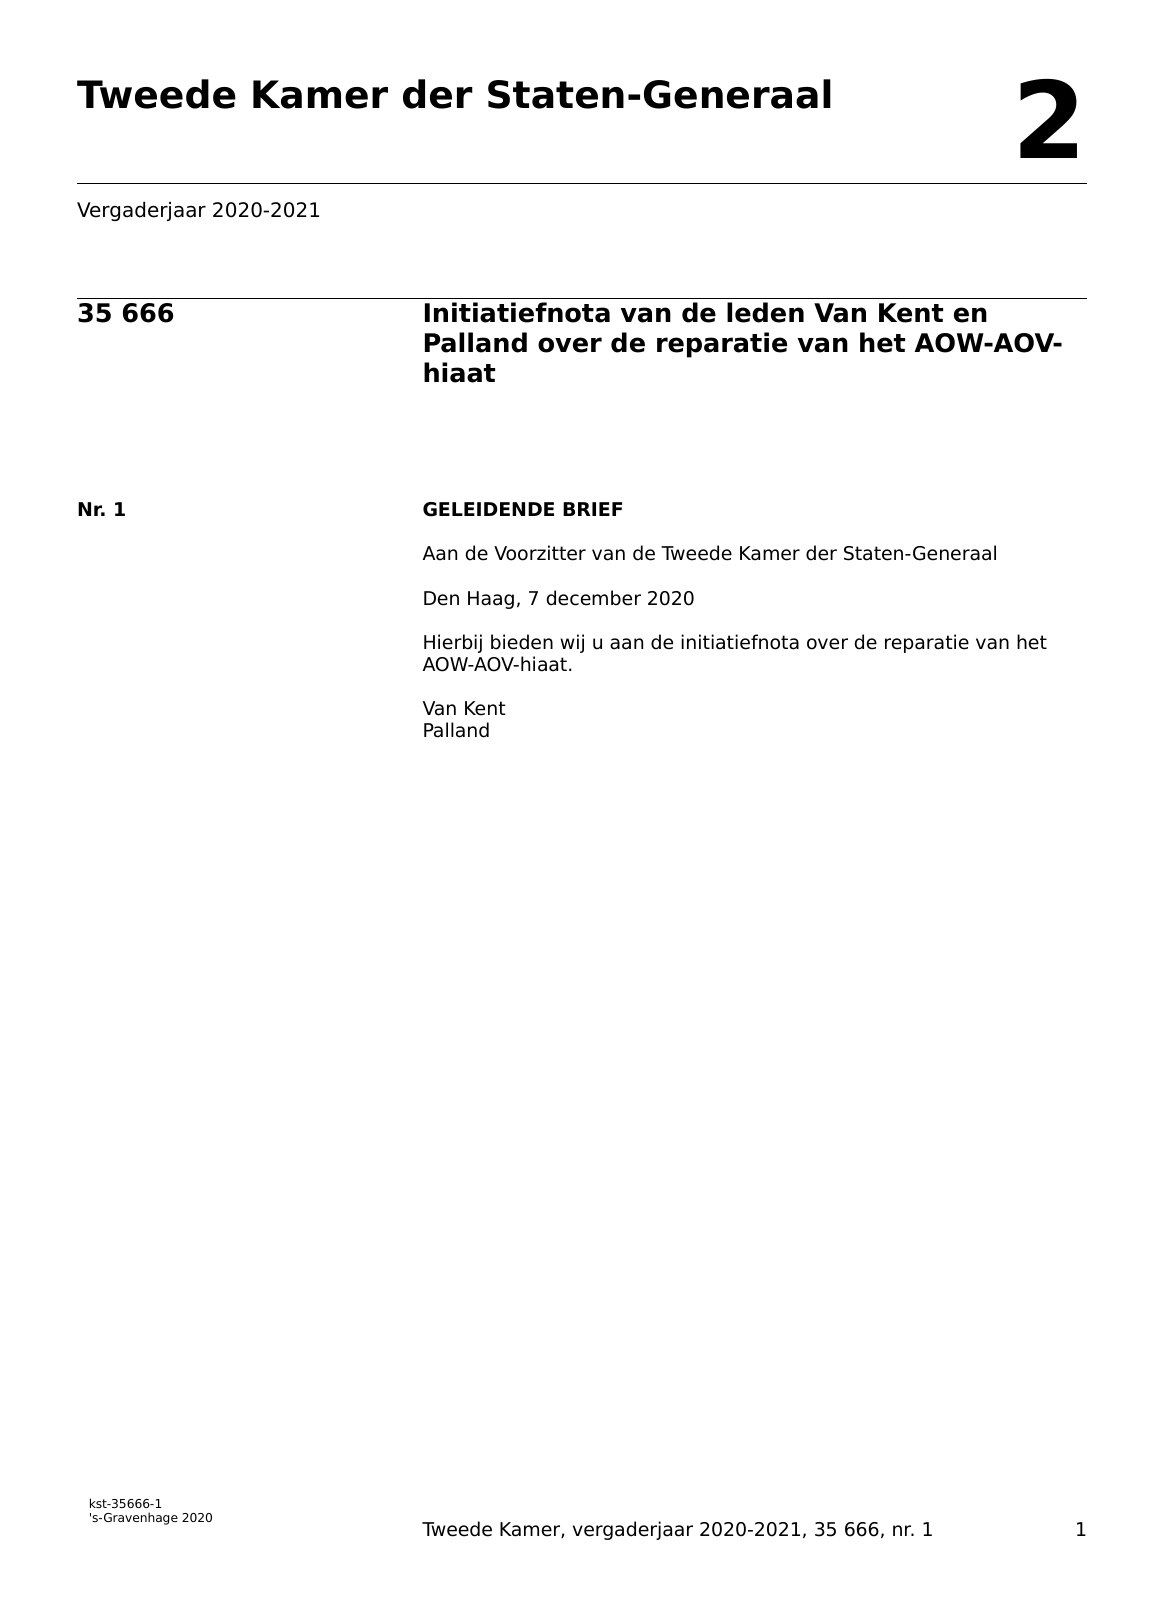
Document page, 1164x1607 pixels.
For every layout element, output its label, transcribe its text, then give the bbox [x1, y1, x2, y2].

table_header Tweede Kamer der Staten-Generaal [77, 59, 886, 183]
subtitle 35 666 Initiatiefnota van de leden Van Kent en Palland over de reparatie van het AOW-AOV-hiaat [77, 299, 1087, 388]
text Van Kent [422, 698, 1087, 720]
text Hierbij bieden wij u aan de initiatiefnota over de reparatie van het AOW-AOV-hiaat. [422, 632, 1087, 676]
text 's-Gravenhage 2020 [88, 1511, 323, 1525]
text Den Haag, 7 december 2020 [422, 587, 1087, 609]
text Aan de Voorzitter van de Tweede Kamer der Staten-Generaal [422, 543, 1087, 565]
text Palland [422, 720, 1087, 742]
table_header 2 [886, 59, 1087, 183]
table_cell Vergaderjaar 2020-2021 [77, 184, 1087, 298]
text kst-35666-1 [88, 1497, 323, 1511]
subtitle Nr. 1 GELEIDENDE BRIEF [77, 499, 1087, 521]
